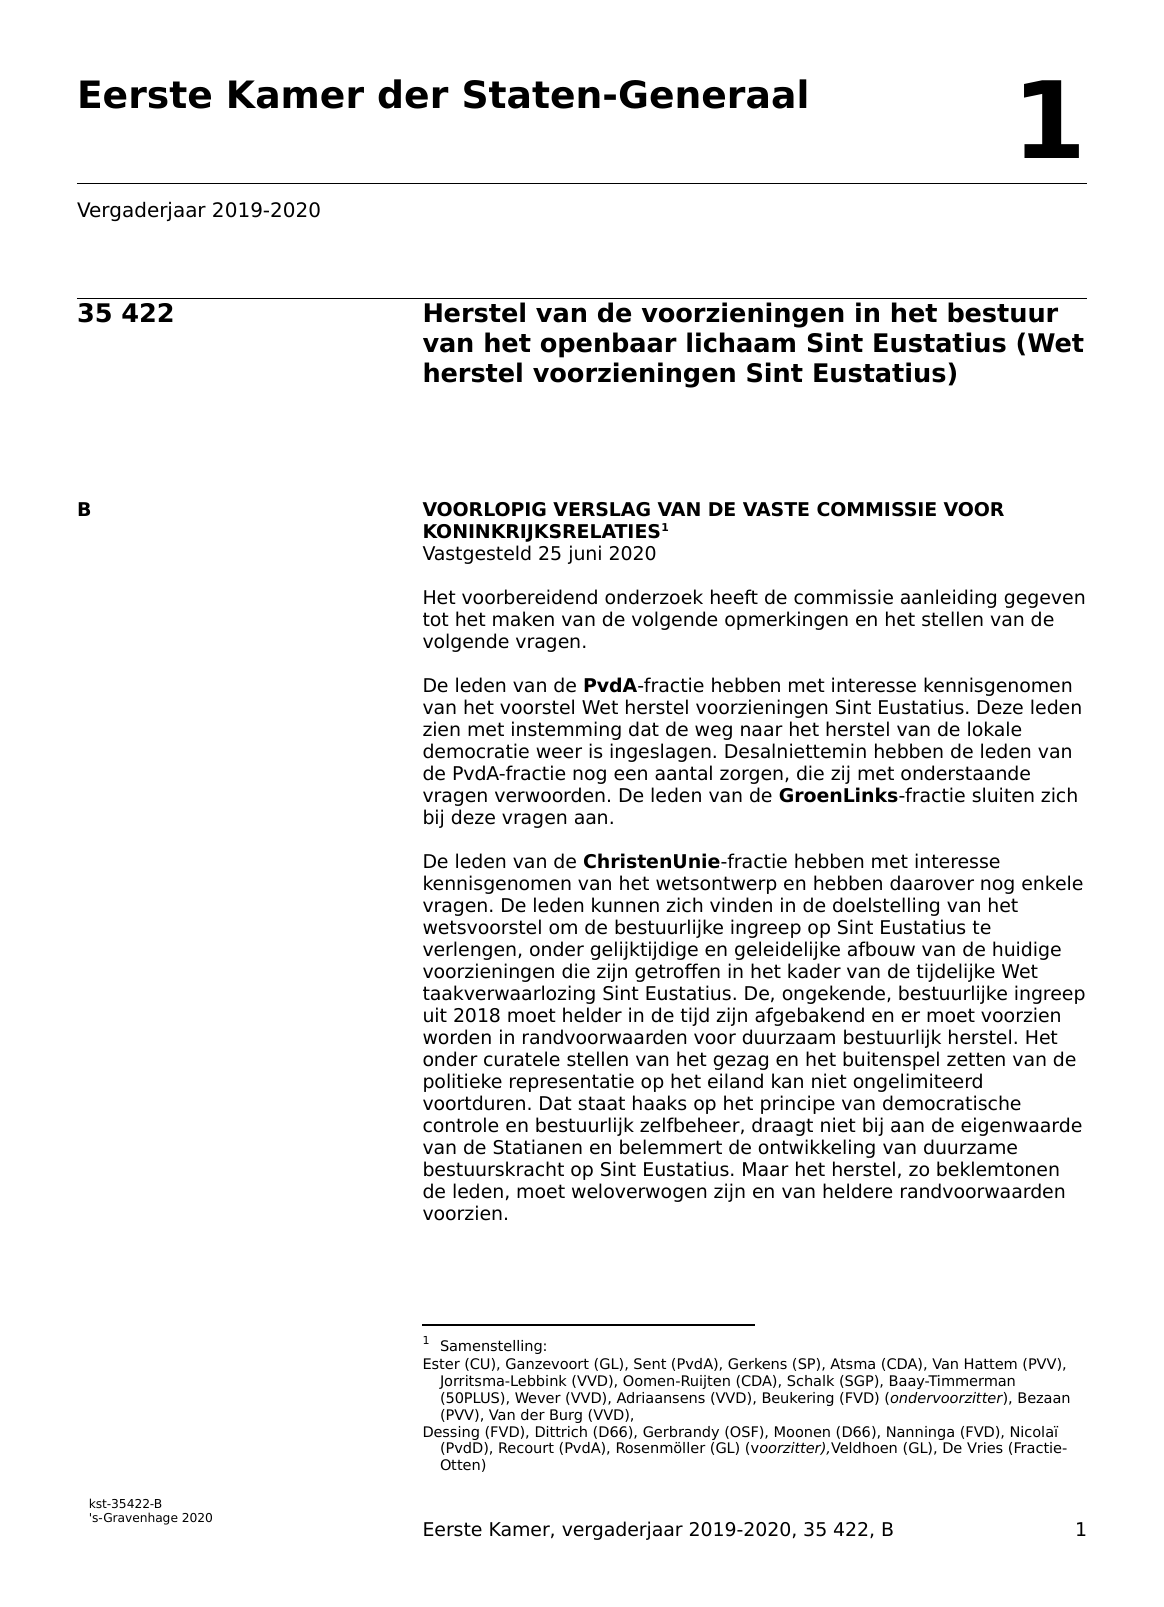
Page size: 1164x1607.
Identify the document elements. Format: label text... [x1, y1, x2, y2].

text kst-35422-B [88, 1497, 323, 1511]
text 's-Gravenhage 2020 [88, 1511, 323, 1525]
text De leden van de PvdA-fractie hebben met interesse kennisgenomen van het voorstel Wet herstel voorzieningen Sint Eustatius. Deze leden zien met instemming dat de weg naar het herstel van de lokale democratie weer is ingeslagen. Desalniettemin hebben de leden van de PvdA-fractie nog een aantal zorgen, die zij met onderstaande vragen verwoorden. De leden van de GroenLinks-fractie sluiten zich bij deze vragen aan. [422, 675, 1087, 829]
text Het voorbereidend onderzoek heeft de commissie aanleiding gegeven tot het maken van de volgende opmerkingen en het stellen van de volgende vragen. [422, 587, 1087, 653]
subtitle B VOORLOPIG VERSLAG VAN DE VASTE COMMISSIE VOOR KONINKRIJKSRELATIES [77, 499, 1087, 543]
text Ester (CU), Ganzevoort (GL), Sent (PvdA), Gerkens (SP), Atsma (CDA), Van Hattem (PVV), Jorritsma-Lebbink (VVD), Oomen-Ruijten (CDA), Schalk (SGP), Baay-Timmerman (50PLUS), Wever (VVD), Adriaansens (VVD), Beukering (FVD) (ondervoorzitter), Bezaan (PVV), Van der Burg (VVD), [422, 1356, 1087, 1424]
table_header 1 [886, 59, 1087, 183]
table_cell Vergaderjaar 2019-2020 [77, 184, 1087, 298]
text Vastgesteld 25 juni 2020 [422, 543, 1087, 565]
text Dessing (FVD), Dittrich (D66), Gerbrandy (OSF), Moonen (D66), Nanninga (FVD), Nicolaï (PvdD), Recourt (PvdA), Rosenmöller (GL) (voorzitter),Veldhoen (GL), De Vries (Fractie-Otten) [422, 1424, 1087, 1474]
text Samenstelling: [422, 1334, 1087, 1356]
text De leden van de ChristenUnie-fractie hebben met interesse kennisgenomen van het wetsontwerp en hebben daarover nog enkele vragen. De leden kunnen zich vinden in de doelstelling van het wetsvoorstel om de bestuurlijke ingreep op Sint Eustatius te verlengen, onder gelijktijdige en geleidelijke afbouw van de huidige voorzieningen die zijn getroffen in het kader van de tijdelijke Wet taakverwaarlozing Sint Eustatius. De, ongekende, bestuurlijke ingreep uit 2018 moet helder in de tijd zijn afgebakend en er moet voorzien worden in randvoorwaarden voor duurzaam bestuurlijk herstel. Het onder curatele stellen van het gezag en het buitenspel zetten van de politieke representatie op het eiland kan niet ongelimiteerd voortduren. Dat staat haaks op het principe van democratische controle en bestuurlijk zelfbeheer, draagt niet bij aan de eigenwaarde van de Statianen en belemmert de ontwikkeling van duurzame bestuurskracht op Sint Eustatius. Maar het herstel, zo beklemtonen de leden, moet weloverwogen zijn en van heldere randvoorwaarden voorzien. [422, 851, 1087, 1225]
table_header Eerste Kamer der Staten-Generaal [77, 59, 886, 183]
subtitle 35 422 Herstel van de voorzieningen in het bestuur van het openbaar lichaam Sint Eustatius (Wet herstel voorzieningen Sint Eustatius) [77, 299, 1087, 388]
